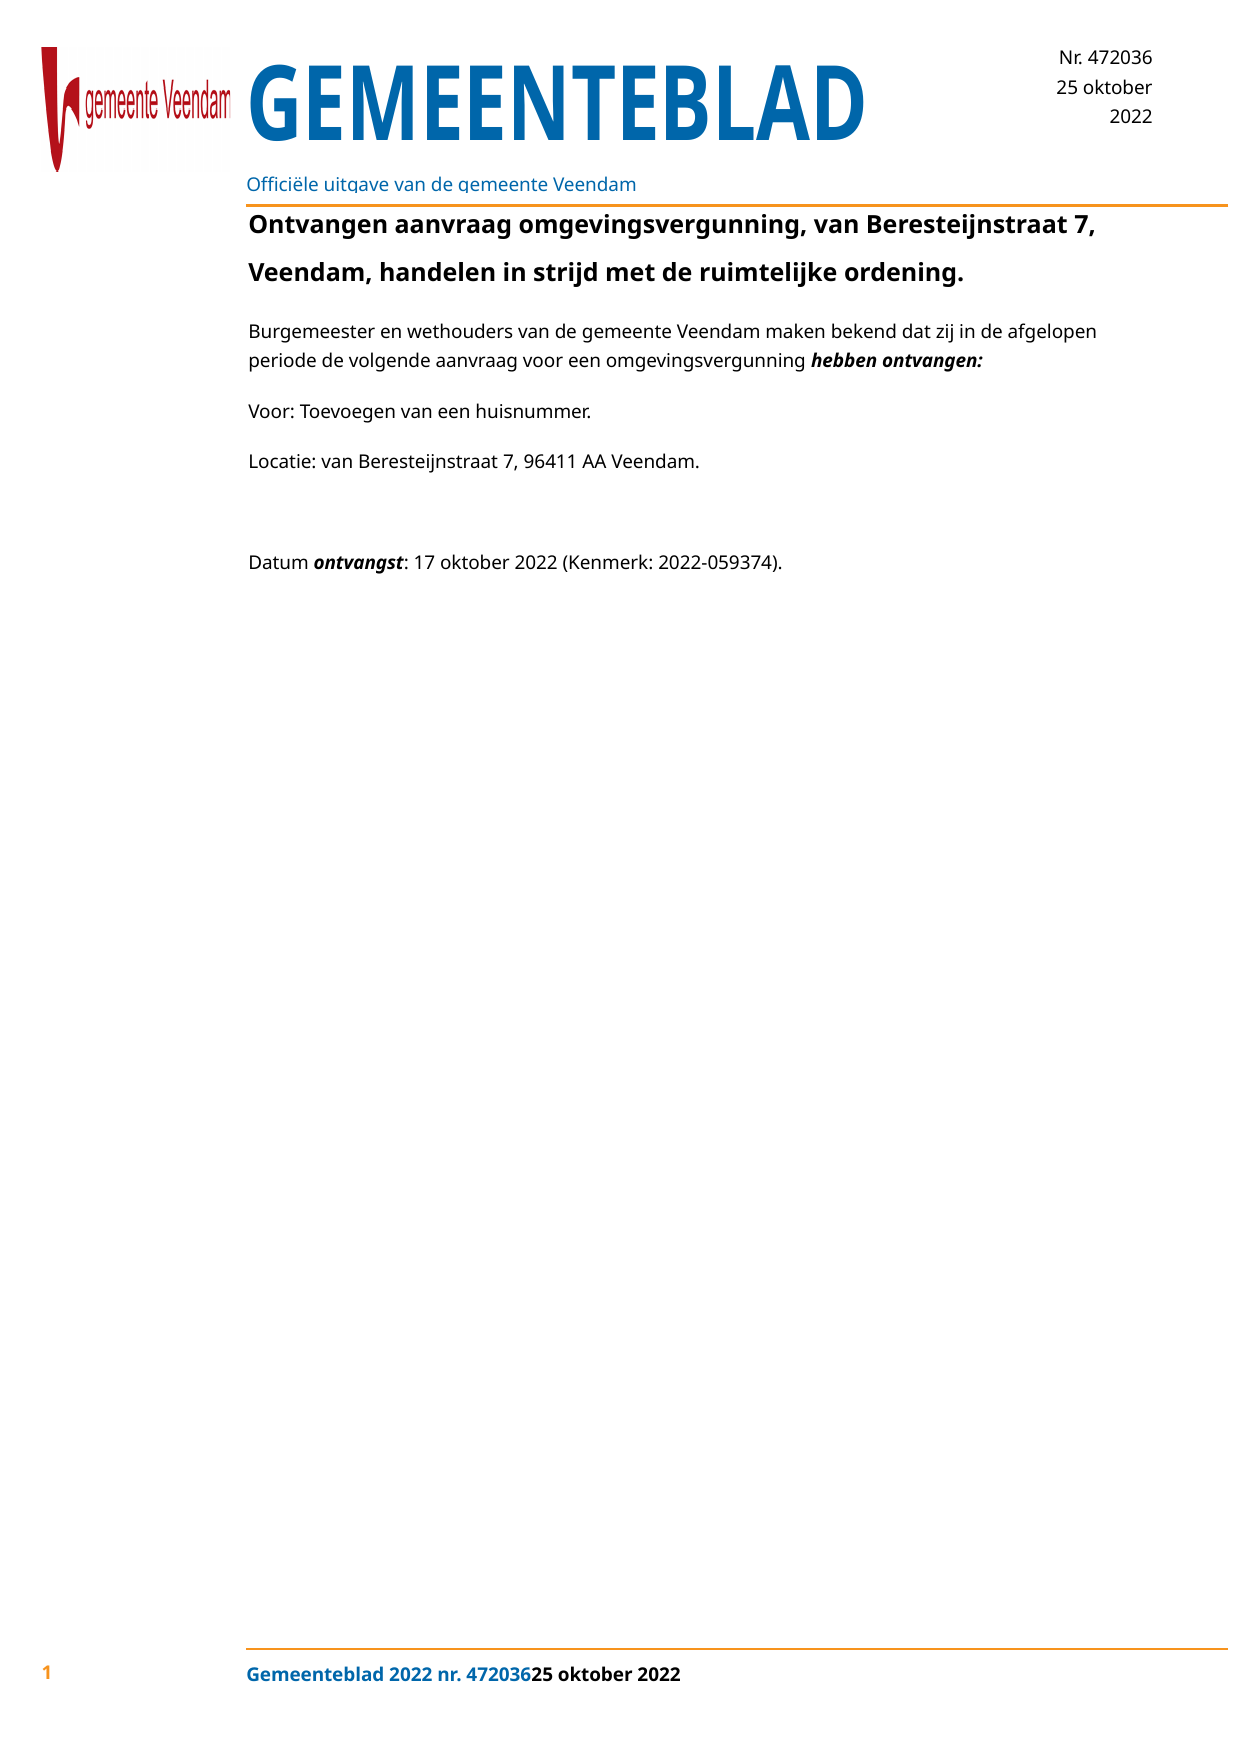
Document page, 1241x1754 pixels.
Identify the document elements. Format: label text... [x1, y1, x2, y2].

text Datum ontvangst: 17 oktober 2022 (Kenmerk: 2022-059374). [248, 549, 1152, 575]
text Voor: Toevoegen van een huisnummer. [248, 398, 1152, 424]
text Ontvangen aanvraag omgevingsvergunning, van Beresteijnstraat 7, Veendam, handelen in strijd met de ruimtelijke ordening. [248, 207, 1152, 288]
text Burgemeester en wethouders van de gemeente Veendam maken bekend dat zij in de afgelopen periode de volgende aanvraag voor een omgevingsvergunning hebben ontvangen: [248, 318, 1152, 373]
picture [41, 47, 231, 172]
text Locatie: van Beresteijnstraat 7, 96411 AA Veendam. [248, 448, 1152, 474]
